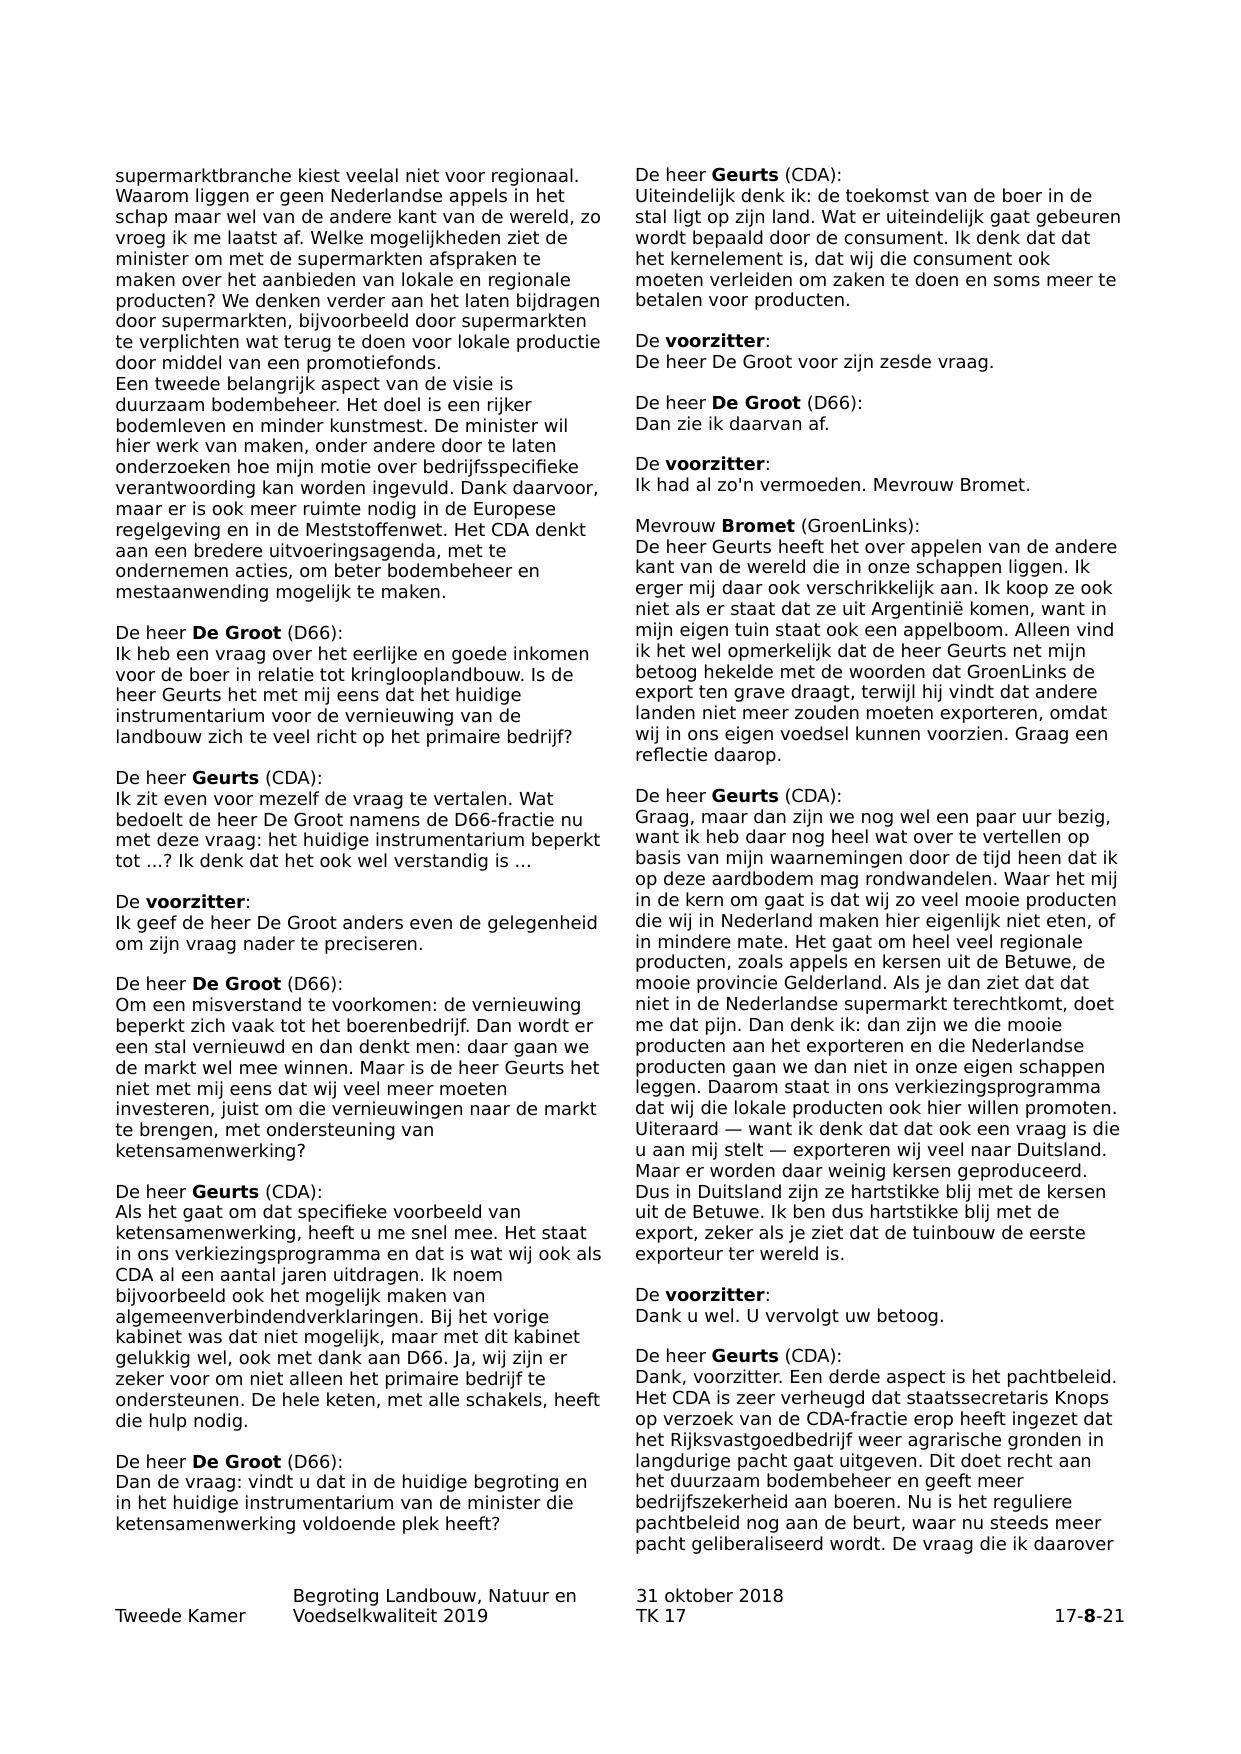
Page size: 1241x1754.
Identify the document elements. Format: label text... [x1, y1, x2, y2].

text De voorzitter: [635, 454, 1125, 475]
text Ik zit even voor mezelf de vraag te vertalen. Wat bedoelt de heer De Groot namens de D66-fractie nu met deze vraag: het huidige instrumentarium beperkt tot ...? Ik denk dat het ook wel verstandig is ... [115, 788, 605, 872]
text Ik geef de heer De Groot anders even de gelegenheid om zijn vraag nader te preciseren. [115, 912, 605, 954]
text supermarktbranche kiest veelal niet voor regionaal. Waarom liggen er geen Nederlandse appels in het schap maar wel van de andere kant van de wereld, zo vroeg ik me laatst af. Welke mogelijkheden ziet de minister om met de supermarkten afspraken te maken over het aanbieden van lokale en regionale producten? We denken verder aan het laten bijdragen door supermarkten, bijvoorbeeld door supermarkten te verplichten wat terug te doen voor lokale productie door middel van een promotiefonds. [115, 165, 605, 374]
text Uiteindelijk denk ik: de toekomst van de boer in de stal ligt op zijn land. Wat er uiteindelijk gaat gebeuren wordt bepaald door de consument. Ik denk dat dat het kernelement is, dat wij die consument ook moeten verleiden om zaken te doen en soms meer te betalen voor producten. [635, 186, 1125, 311]
text De heer De Groot (D66): [115, 1451, 605, 1472]
text Graag, maar dan zijn we nog wel een paar uur bezig, want ik heb daar nog heel wat over te vertellen op basis van mijn waarnemingen door de tijd heen dat ik op deze aardbodem mag rondwandelen. Waar het mij in de kern om gaat is dat wij zo veel mooie producten die wij in Nederland maken hier eigenlijk niet eten, of in mindere mate. Het gaat om heel veel regionale producten, zoals appels en kersen uit de Betuwe, de mooie provincie Gelderland. Als je dan ziet dat dat niet in de Nederlandse supermarkt terechtkomt, doet me dat pijn. Dan denk ik: dan zijn we die mooie producten aan het exporteren en die Nederlandse producten gaan we dan niet in onze eigen schappen leggen. Daarom staat in ons verkiezingsprogramma dat wij die lokale producten ook hier willen promoten. Uiteraard — want ik denk dat dat ook een vraag is die u aan mij stelt — exporteren wij veel naar Duitsland. Maar er worden daar weinig kersen geproduceerd. Dus in Duitsland zijn ze hartstikke blij met de kersen uit de Betuwe. Ik ben dus hartstikke blij met de export, zeker als je ziet dat de tuinbouw de eerste exporteur ter wereld is. [635, 806, 1125, 1265]
text Ik had al zo'n vermoeden. Mevrouw Bromet. [635, 475, 1125, 496]
text Mevrouw Bromet (GroenLinks): [635, 516, 1125, 536]
text Om een misverstand te voorkomen: de vernieuwing beperkt zich vaak tot het boerenbedrijf. Dan wordt er een stal vernieuwd en dan denkt men: daar gaan we de markt wel mee winnen. Maar is de heer Geurts het niet met mij eens dat wij veel meer moeten investeren, juist om die vernieuwingen naar de markt te brengen, met ondersteuning van ketensamenwerking? [115, 995, 605, 1162]
text Een tweede belangrijk aspect van de visie is duurzaam bodembeheer. Het doel is een rijker bodemleven en minder kunstmest. De minister wil hier werk van maken, onder andere door te laten onderzoeken hoe mijn motie over bedrijfsspecifieke verantwoording kan worden ingevuld. Dank daarvoor, maar er is ook meer ruimte nodig in de Europese regelgeving en in de Meststoffenwet. Het CDA denkt aan een bredere uitvoeringsagenda, met te ondernemen acties, om beter bodembeheer en mestaanwending mogelijk te maken. [115, 374, 605, 603]
text Dank, voorzitter. Een derde aspect is het pachtbeleid. Het CDA is zeer verheugd dat staatssecretaris Knops op verzoek van de CDA-fractie erop heeft ingezet dat het Rijksvastgoedbedrijf weer agrarische gronden in langdurige pacht gaat uitgeven. Dit doet recht aan het duurzaam bodembeheer en geeft meer bedrijfszekerheid aan boeren. Nu is het reguliere pachtbeleid nog aan de beurt, waar nu steeds meer pacht geliberaliseerd wordt. De vraag die ik daarover [635, 1367, 1125, 1554]
text De heer Geurts (CDA): [115, 768, 605, 788]
text De heer Geurts (CDA): [635, 165, 1125, 186]
text Dan zie ik daarvan af. [635, 413, 1125, 434]
text De heer De Groot (D66): [115, 974, 605, 995]
text Als het gaat om dat specifieke voorbeeld van ketensamenwerking, heeft u me snel mee. Het staat in ons verkiezingsprogramma en dat is wat wij ook als CDA al een aantal jaren uitdragen. Ik noem bijvoorbeeld ook het mogelijk maken van algemeenverbindendverklaringen. Bij het vorige kabinet was dat niet mogelijk, maar met dit kabinet gelukkig wel, ook met dank aan D66. Ja, wij zijn er zeker voor om niet alleen het primaire bedrijf te ondersteunen. De hele keten, met alle schakels, heeft die hulp nodig. [115, 1202, 605, 1431]
text De voorzitter: [115, 892, 605, 912]
text De heer Geurts (CDA): [635, 1346, 1125, 1367]
text Dan de vraag: vindt u dat in de huidige begroting en in het huidige instrumentarium van de minister die ketensamenwerking voldoende plek heeft? [115, 1472, 605, 1535]
text Ik heb een vraag over het eerlijke en goede inkomen voor de boer in relatie tot kringlooplandbouw. Is de heer Geurts het met mij eens dat het huidige instrumentarium voor de vernieuwing van de landbouw zich te veel richt op het primaire bedrijf? [115, 643, 605, 748]
text De heer Geurts heeft het over appelen van de andere kant van de wereld die in onze schappen liggen. Ik erger mij daar ook verschrikkelijk aan. Ik koop ze ook niet als er staat dat ze uit Argentinië komen, want in mijn eigen tuin staat ook een appelboom. Alleen vind ik het wel opmerkelijk dat de heer Geurts net mijn betoog hekelde met de woorden dat GroenLinks de export ten grave draagt, terwijl hij vindt dat andere landen niet meer zouden moeten exporteren, omdat wij in ons eigen voedsel kunnen voorzien. Graag een reflectie daarop. [635, 536, 1125, 766]
text De voorzitter: [635, 1285, 1125, 1305]
text Dank u wel. U vervolgt uw betoog. [635, 1305, 1125, 1326]
text De heer De Groot (D66): [115, 623, 605, 643]
text De heer Geurts (CDA): [635, 786, 1125, 806]
text De voorzitter: [635, 331, 1125, 352]
text De heer Geurts (CDA): [115, 1182, 605, 1202]
text De heer De Groot (D66): [635, 393, 1125, 413]
text De heer De Groot voor zijn zesde vraag. [635, 352, 1125, 373]
